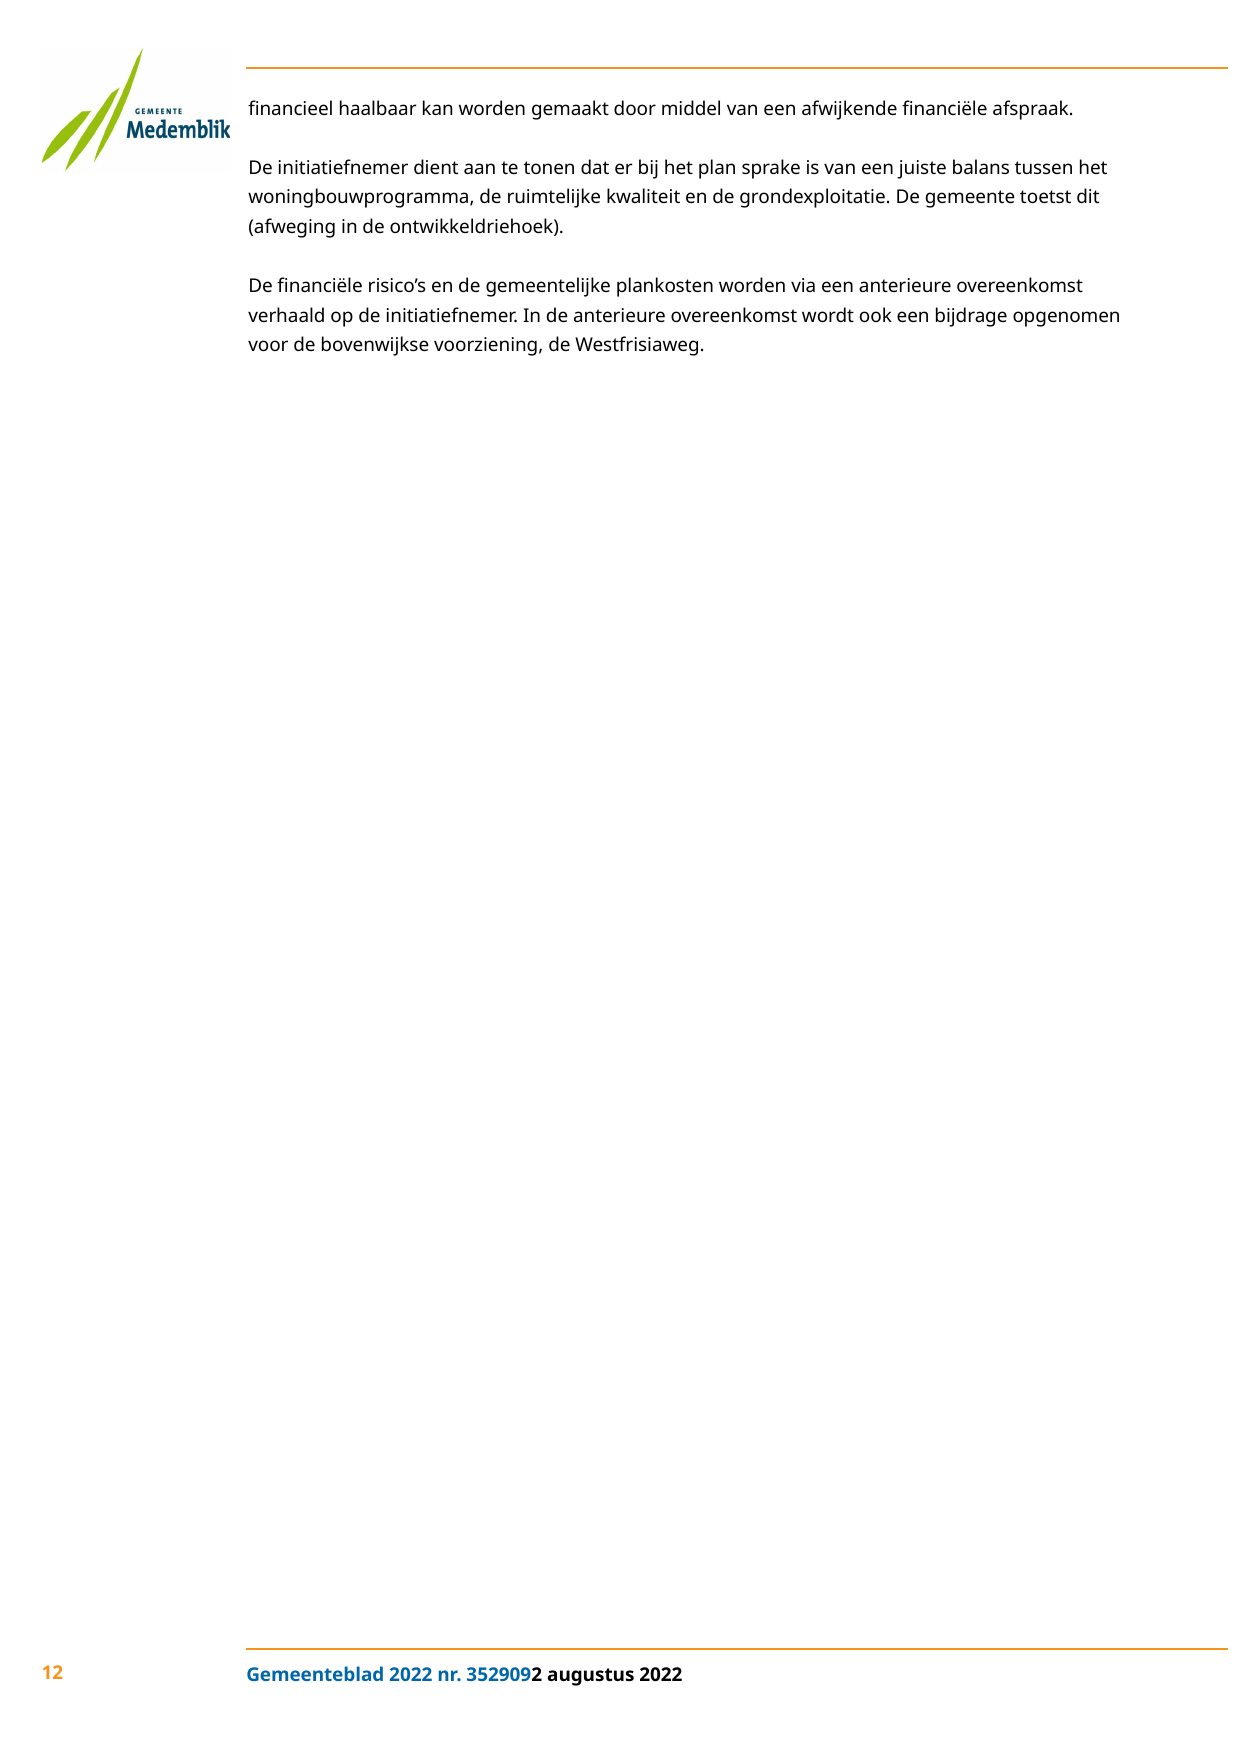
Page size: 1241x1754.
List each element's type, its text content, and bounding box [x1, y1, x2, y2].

text De initiatiefnemer dient aan te tonen dat er bij het plan sprake is van een juiste balans tussen het woningbouwprogramma, de ruimtelijke kwaliteit en de grondexploitatie. De gemeente toetst dit (afweging in de ontwikkeldriehoek). [248, 154, 1152, 239]
text De financiële risico’s en de gemeentelijke plankosten worden via een anterieure overeenkomst verhaald op de initiatiefnemer. In de anterieure overeenkomst wordt ook een bijdrage opgenomen voor de bovenwijkse voorziening, de Westfrisiaweg. [248, 272, 1152, 357]
picture [41, 47, 231, 172]
text financieel haalbaar kan worden gemaakt door middel van een afwijkende financiële afspraak. [248, 95, 1152, 121]
